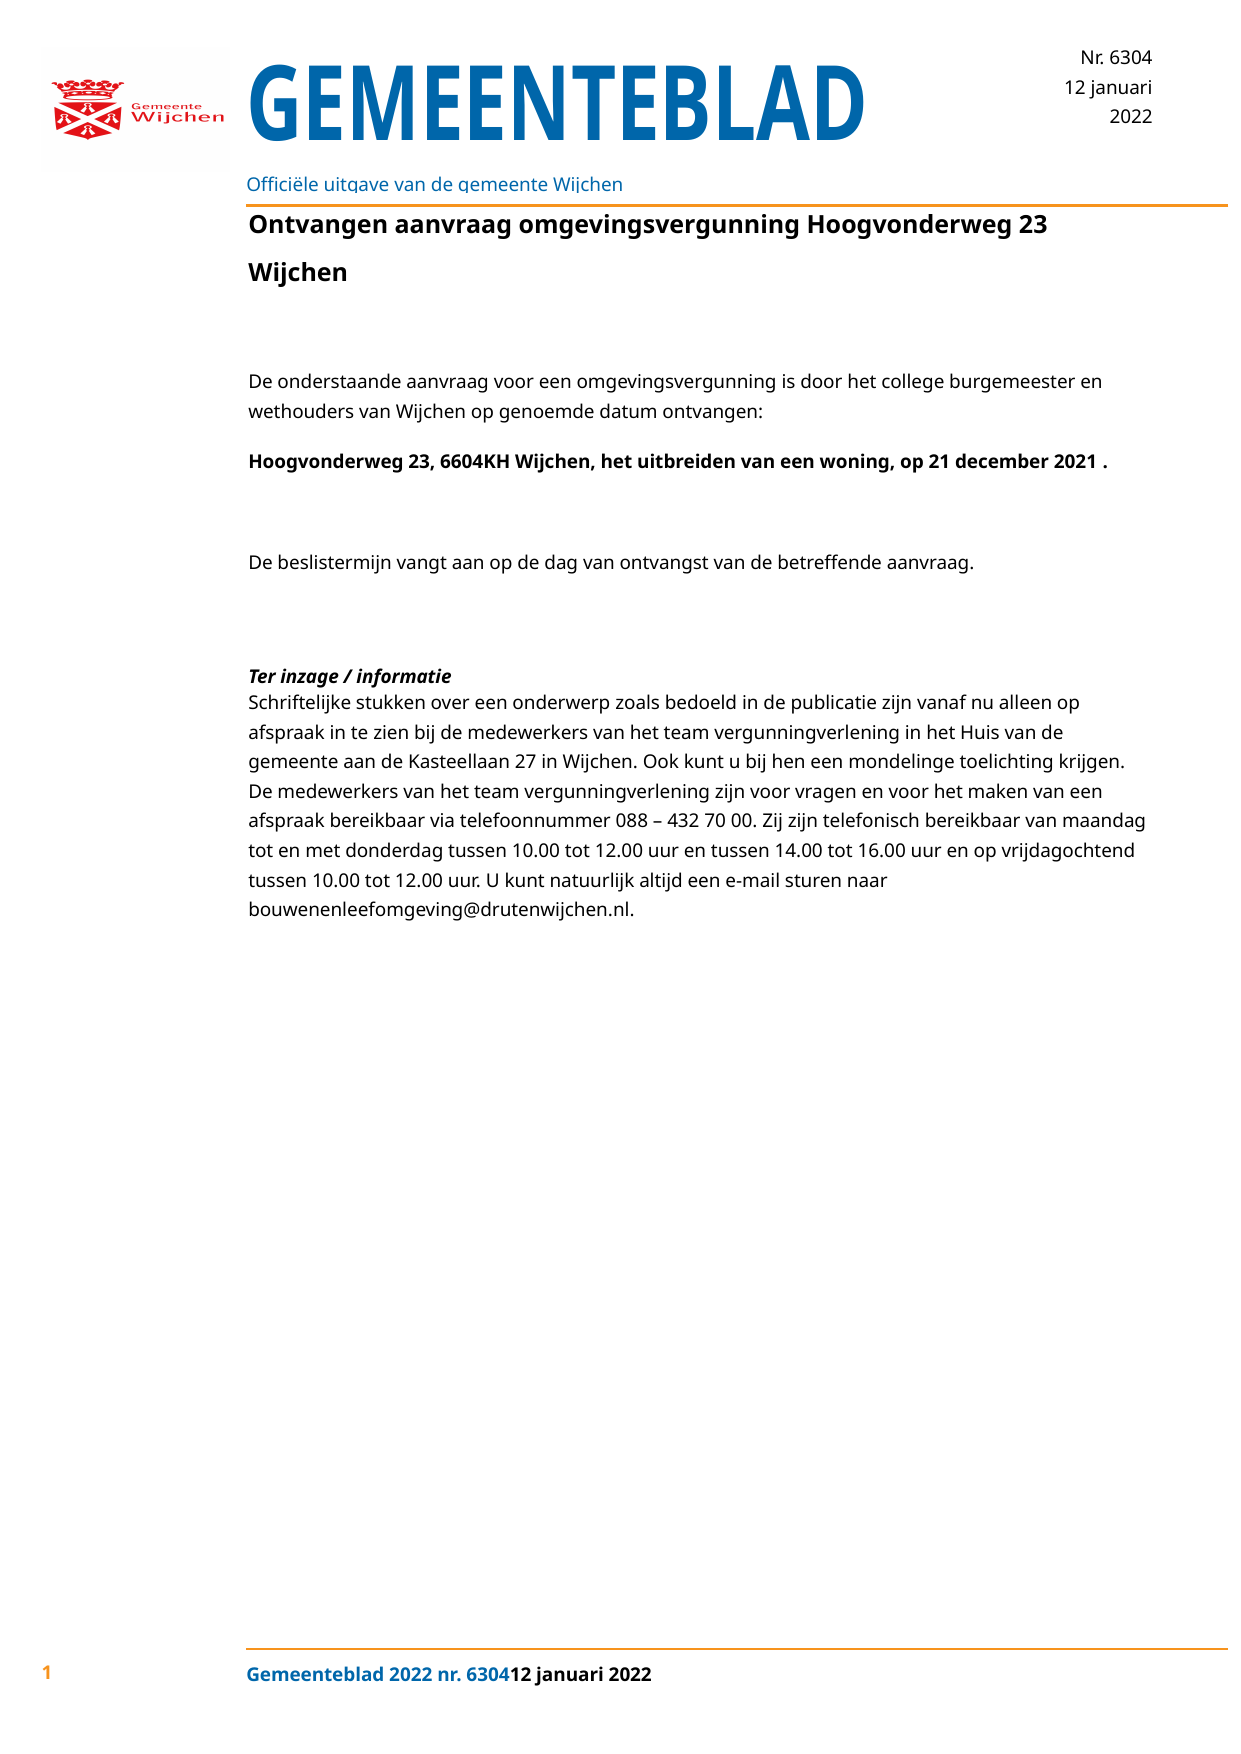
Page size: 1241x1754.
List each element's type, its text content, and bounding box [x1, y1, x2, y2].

text Hoogvonderweg 23, 6604KH Wijchen, het uitbreiden van een woning, op 21 december 2021 . [248, 448, 1152, 474]
text De onderstaande aanvraag voor een omgevingsvergunning is door het college burgemeester en wethouders van Wijchen op genoemde datum ontvangen: [248, 368, 1152, 424]
picture [41, 47, 231, 172]
text Ter inzage / informatie [248, 663, 1152, 689]
text Ontvangen aanvraag omgevingsvergunning Hoogvonderweg 23 Wijchen [248, 207, 1152, 288]
text Schriftelijke stukken over een onderwerp zoals bedoeld in de publicatie zijn vanaf nu alleen op afspraak in te zien bij de medewerkers van het team vergunningverlening in het Huis van de gemeente aan de Kasteellaan 27 in Wijchen. Ook kunt u bij hen een mondelinge toelichting krijgen. De medewerkers van het team vergunningverlening zijn voor vragen en voor het maken van een afspraak bereikbaar via telefoonnummer 088 – 432 70 00. Zij zijn telefonisch bereikbaar van maandag tot en met donderdag tussen 10.00 tot 12.00 uur en tussen 14.00 tot 16.00 uur en op vrijdagochtend tussen 10.00 tot 12.00 uur. U kunt natuurlijk altijd een e-mail sturen naar bouwenenleefomgeving@drutenwijchen.nl. [248, 689, 1152, 922]
text De beslistermijn vangt aan op de dag van ontvangst van de betreffende aanvraag. [248, 549, 1152, 575]
